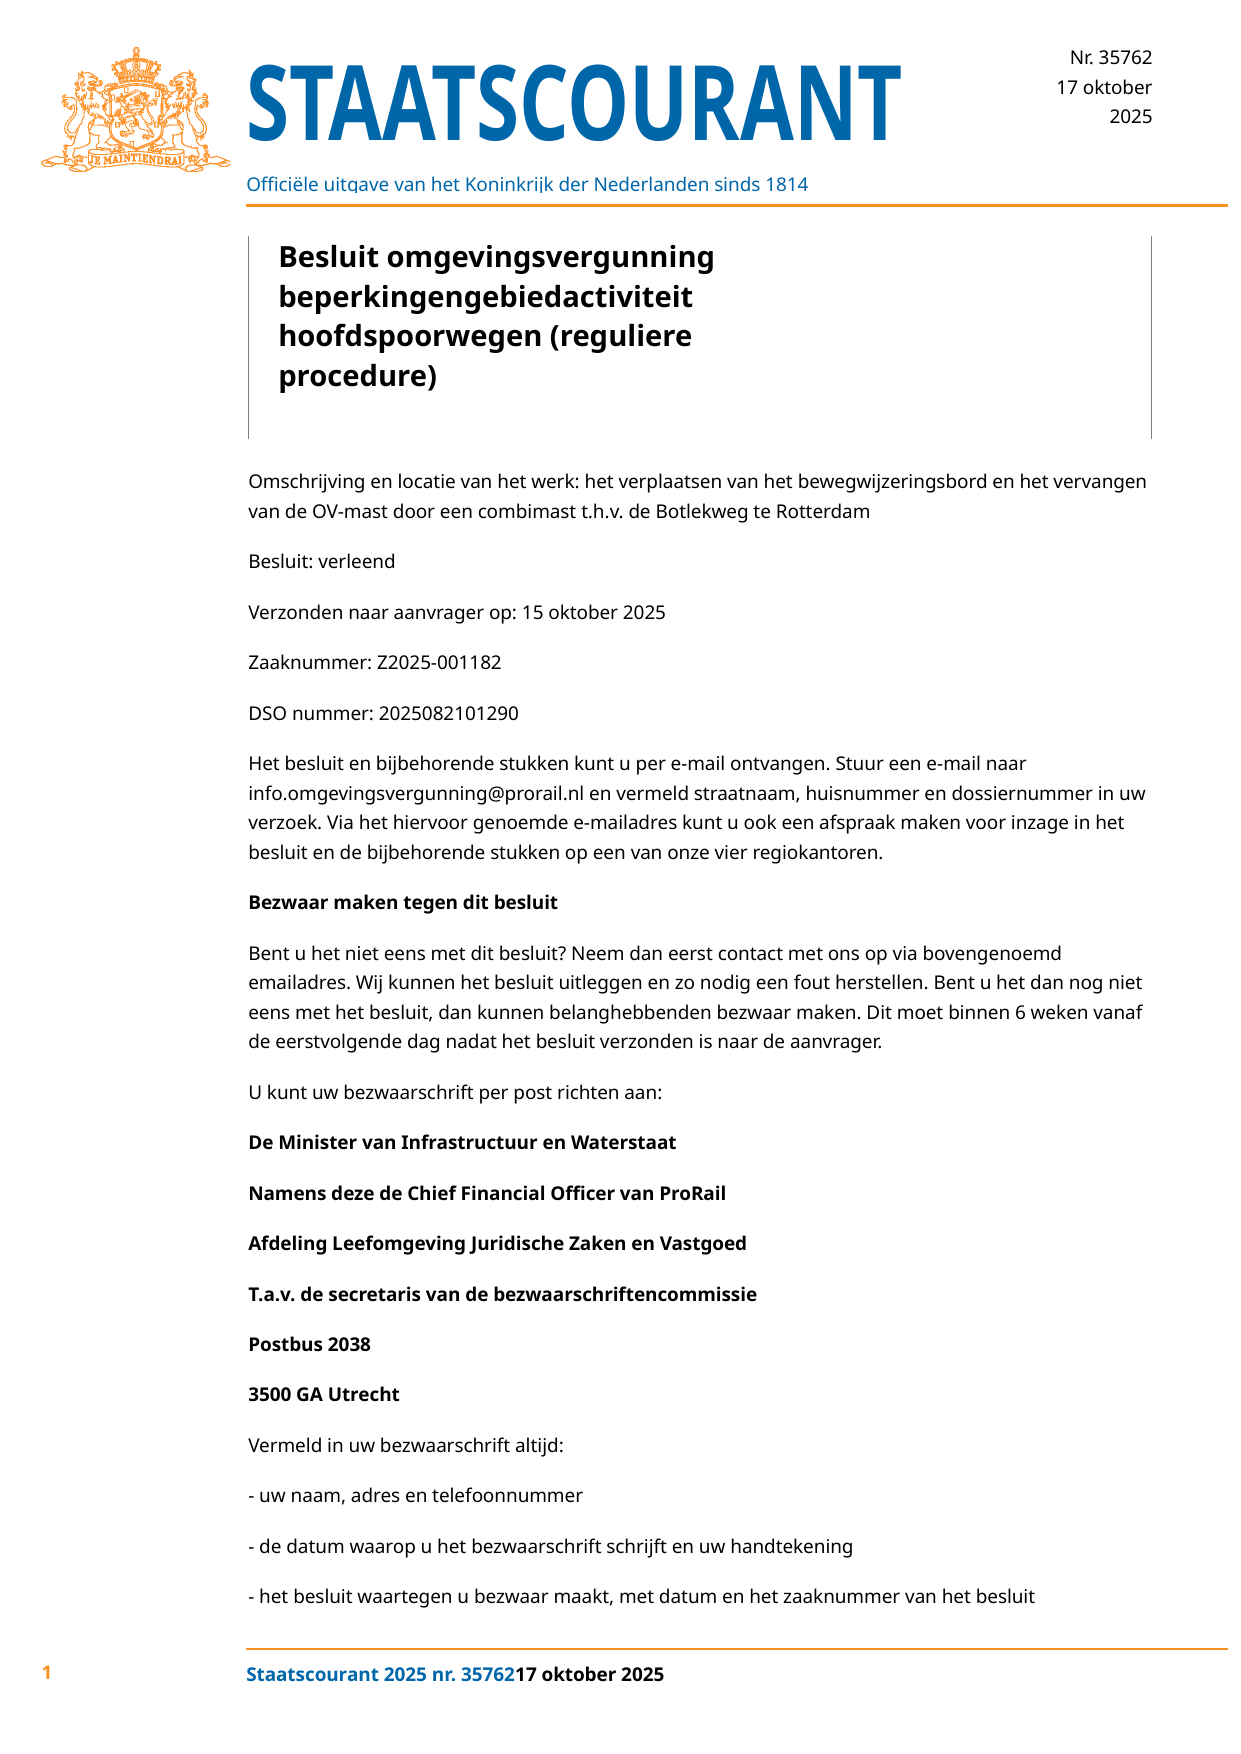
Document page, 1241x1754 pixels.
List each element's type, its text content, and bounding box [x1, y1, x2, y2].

text Zaaknummer: Z2025-001182 [248, 649, 1152, 675]
picture [41, 47, 231, 172]
text U kunt uw bezwaarschrift per post richten aan: [248, 1079, 1152, 1105]
text T.a.v. de secretaris van de bezwaarschriftencommissie [248, 1281, 1152, 1306]
text Besluit: verleend [248, 549, 1152, 574]
text Omschrijving en locatie van het werk: het verplaatsen van het bewegwijzeringsbord en het vervangen van de OV-mast door een combimast t.h.v. de Botlekweg te Rotterdam [248, 469, 1152, 524]
text Vermeld in uw bezwaarschrift altijd: [248, 1432, 1152, 1458]
table_header Besluit omgevingsvergunning beperkingengebiedactiviteit hoofdspoorwegen (reguliere procedure) [249, 236, 850, 439]
text - uw naam, adres en telefoonnummer [248, 1482, 1152, 1508]
text DSO nummer: 2025082101290 [248, 700, 1152, 726]
text - de datum waarop u het bezwaarschrift schrijft en uw handtekening [248, 1533, 1152, 1558]
picture [912, 236, 1090, 414]
text 3500 GA Utrecht [248, 1382, 1152, 1407]
text Postbus 2038 [248, 1331, 1152, 1357]
text Afdeling Leefomgeving Juridische Zaken en Vastgoed [248, 1230, 1152, 1256]
text Het besluit en bijbehorende stukken kunt u per e-mail ontvangen. Stuur een e-mail naar info.omgevingsvergunning@prorail.nl en vermeld straatnaam, huisnummer en dossiernummer in uw verzoek. Via het hiervoor genoemde e-mailadres kunt u ook een afspraak maken voor inzage in het besluit en de bijbehorende stukken op een van onze vier regiokantoren. [248, 750, 1152, 865]
table_header [1090, 236, 1151, 413]
table_header [850, 414, 1151, 439]
text Namens deze de Chief Financial Officer van ProRail [248, 1180, 1152, 1206]
text Bent u het niet eens met dit besluit? Neem dan eerst contact met ons op via bovengenoemd emailadres. Wij kunnen het besluit uitleggen en zo nodig een fout herstellen. Bent u het dan nog niet eens met het besluit, dan kunnen belanghebbenden bezwaar maken. Dit moet binnen 6 weken vanaf de eerstvolgende dag nadat het besluit verzonden is naar de aanvrager. [248, 940, 1152, 1054]
text Bezwaar maken tegen dit besluit [248, 889, 1152, 915]
text De Minister van Infrastructuur en Waterstaat [248, 1129, 1152, 1155]
table_header [850, 236, 912, 413]
text Verzonden naar aanvrager op: 15 oktober 2025 [248, 599, 1152, 625]
text - het besluit waartegen u bezwaar maakt, met datum en het zaaknummer van het besluit [248, 1583, 1152, 1609]
